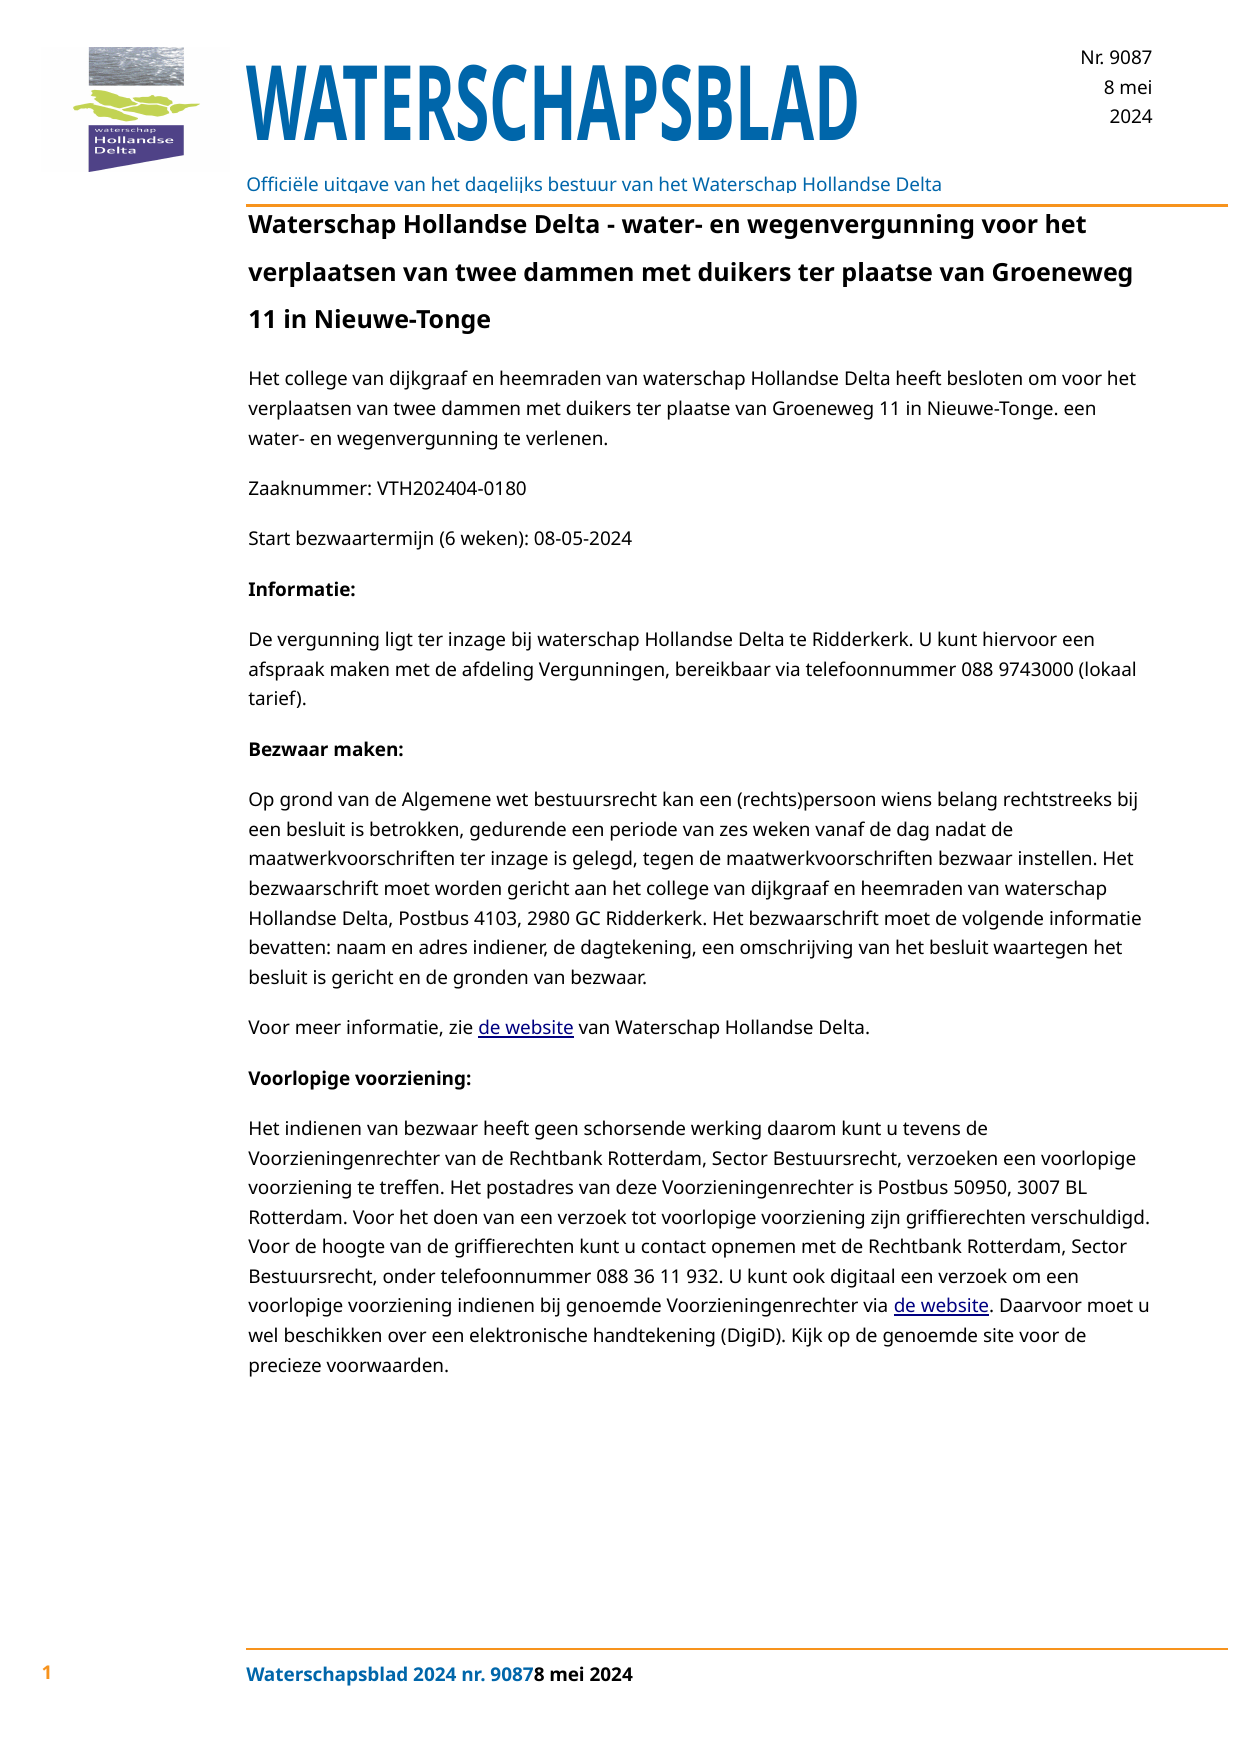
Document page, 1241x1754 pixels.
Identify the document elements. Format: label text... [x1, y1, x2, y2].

text Bezwaar maken: [248, 736, 1152, 762]
text Voorlopige voorziening: [248, 1065, 1152, 1090]
text Zaaknummer: VTH202404-0180 [248, 475, 1152, 501]
text Waterschap Hollandse Delta - water- en wegenvergunning voor het verplaatsen van twee dammen met duikers ter plaatse van Groeneweg 11 in Nieuwe-Tonge [248, 207, 1152, 336]
picture [41, 47, 231, 172]
text Start bezwaartermijn (6 weken): 08-05-2024 [248, 526, 1152, 551]
text Op grond van de Algemene wet bestuursrecht kan een (rechts)persoon wiens belang rechtstreeks bij een besluit is betrokken, gedurende een periode van zes weken vanaf de dag nadat de maatwerkvoorschriften ter inzage is gelegd, tegen de maatwerkvoorschriften bezwaar instellen. Het bezwaarschrift moet worden gericht aan het college van dijkgraaf en heemraden van waterschap Hollandse Delta, Postbus 4103, 2980 GC Ridderkerk. Het bezwaarschrift moet de volgende informatie bevatten: naam en adres indiener, de dagtekening, een omschrijving van het besluit waartegen het besluit is gericht en de gronden van bezwaar. [248, 786, 1152, 989]
text Het indienen van bezwaar heeft geen schorsende werking daarom kunt u tevens de Voorzieningenrechter van de Rechtbank Rotterdam, Sector Bestuursrecht, verzoeken een voorlopige voorziening te treffen. Het postadres van deze Voorzieningenrechter is Postbus 50950, 3007 BL Rotterdam. Voor het doen van een verzoek tot voorlopige voorziening zijn griffierechten verschuldigd. Voor de hoogte van de griffierechten kunt u contact opnemen met de Rechtbank Rotterdam, Sector Bestuursrecht, onder telefoonnummer 088 36 11 932. U kunt ook digitaal een verzoek om een voorlopige voorziening indienen bij genoemde Voorzieningenrechter via de website. Daarvoor moet u wel beschikken over een elektronische handtekening (DigiD). Kijk op de genoemde site voor de precieze voorwaarden. [248, 1115, 1152, 1377]
text Voor meer informatie, zie de website van Waterschap Hollandse Delta. [248, 1014, 1152, 1040]
text Informatie: [248, 576, 1152, 602]
text Het college van dijkgraaf en heemraden van waterschap Hollandse Delta heeft besloten om voor het verplaatsen van twee dammen met duikers ter plaatse van Groeneweg 11 in Nieuwe-Tonge. een water- en wegenvergunning te verlenen. [248, 366, 1152, 450]
text De vergunning ligt ter inzage bij waterschap Hollandse Delta te Ridderkerk. U kunt hiervoor een afspraak maken met de afdeling Vergunningen, bereikbaar via telefoonnummer 088 9743000 (lokaal tarief). [248, 626, 1152, 711]
